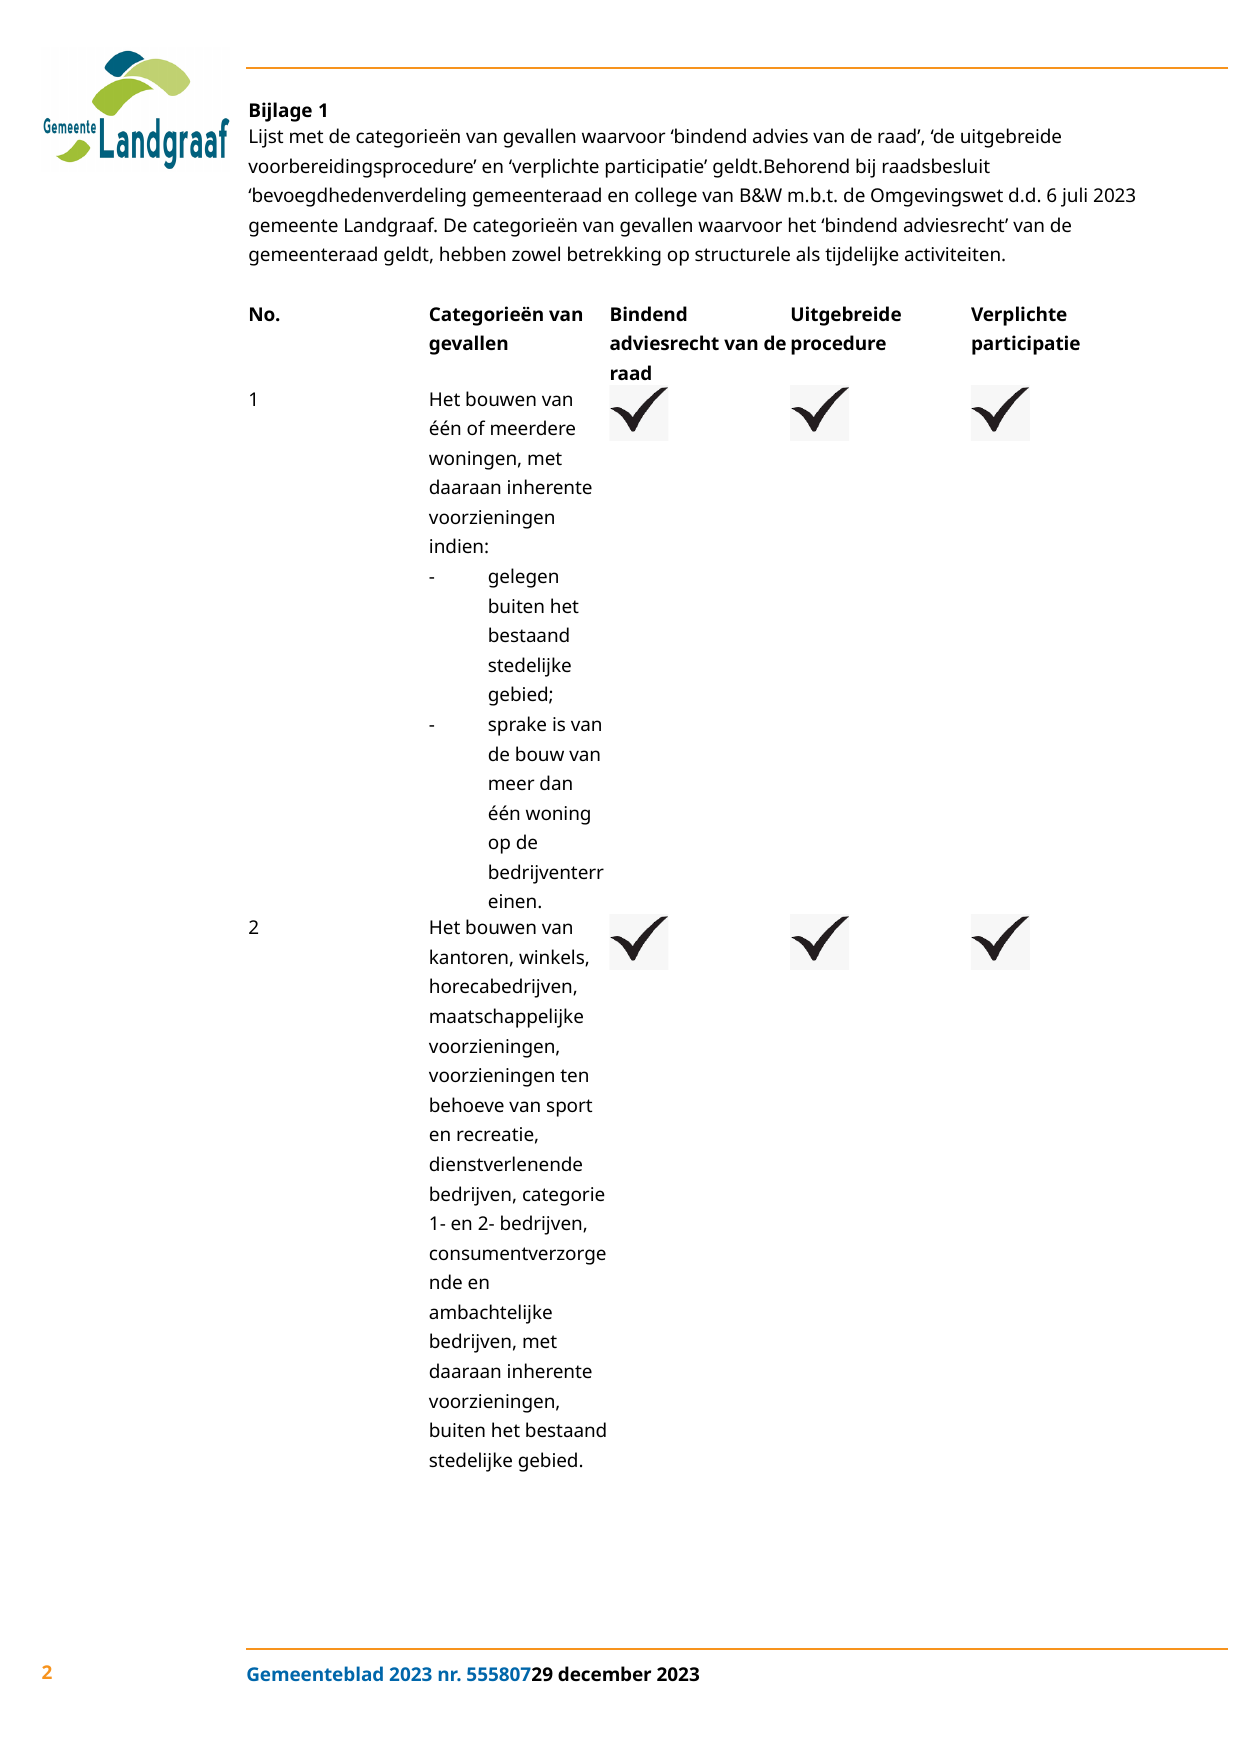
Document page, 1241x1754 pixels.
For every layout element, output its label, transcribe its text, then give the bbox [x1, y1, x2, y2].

text Bijlage 1 [248, 95, 1152, 123]
table_cell 1 [248, 386, 429, 914]
picture [790, 914, 850, 970]
picture [609, 914, 669, 970]
picture [41, 47, 231, 172]
table_header Verplichte participatie [971, 301, 1152, 386]
table_cell [609, 915, 790, 1473]
text Lijst met de categorieën van gevallen waarvoor ‘bindend advies van de raad’, ‘de uitgebreide voorbereidingsprocedure’ en ‘verplichte participatie’ geldt.Behorend bij raadsbesluit ‘bevoegdhedenverdeling gemeenteraad en college van B&W m.b.t. de Omgevingswet d.d. 6 juli 2023 gemeente Landgraaf. De categorieën van gevallen waarvoor het ‘bindend adviesrecht’ van de gemeenteraad geldt, hebben zowel betrekking op structurele als tijdelijke activiteiten. [248, 123, 1152, 267]
table_cell [971, 915, 1152, 1473]
table_header Uitgebreide procedure [790, 301, 971, 386]
picture [970, 385, 1030, 441]
table_cell [790, 915, 971, 1473]
picture [609, 385, 669, 441]
table_cell [790, 386, 971, 914]
table_cell Het bouwen van kantoren, winkels, horecabedrijven, maatschappelijke voorzieningen, voorzieningen ten behoeve van sport en recreatie, dienstverlenende bedrijven, categorie 1- en 2- bedrijven, consumentverzorgende en ambachtelijke bedrijven, met daaraan inherente voorzieningen, buiten het bestaand stedelijke gebied. [429, 915, 609, 1473]
table_cell Het bouwen van één of meerdere woningen, met daaraan inherente voorzieningen indien: gelegen buiten het bestaand stedelijke gebied; sprake is van de bouw van meer dan één woning op de bedrijventerreinen. [429, 386, 609, 914]
picture [970, 914, 1030, 970]
table_header Bindend adviesrecht van de raad [609, 301, 790, 386]
table_header Categorieën van gevallen [429, 301, 609, 386]
table_header No. [248, 301, 429, 386]
table_cell [609, 386, 790, 914]
table_cell [971, 386, 1152, 914]
table_cell 2 [248, 915, 429, 1473]
picture [790, 385, 850, 441]
